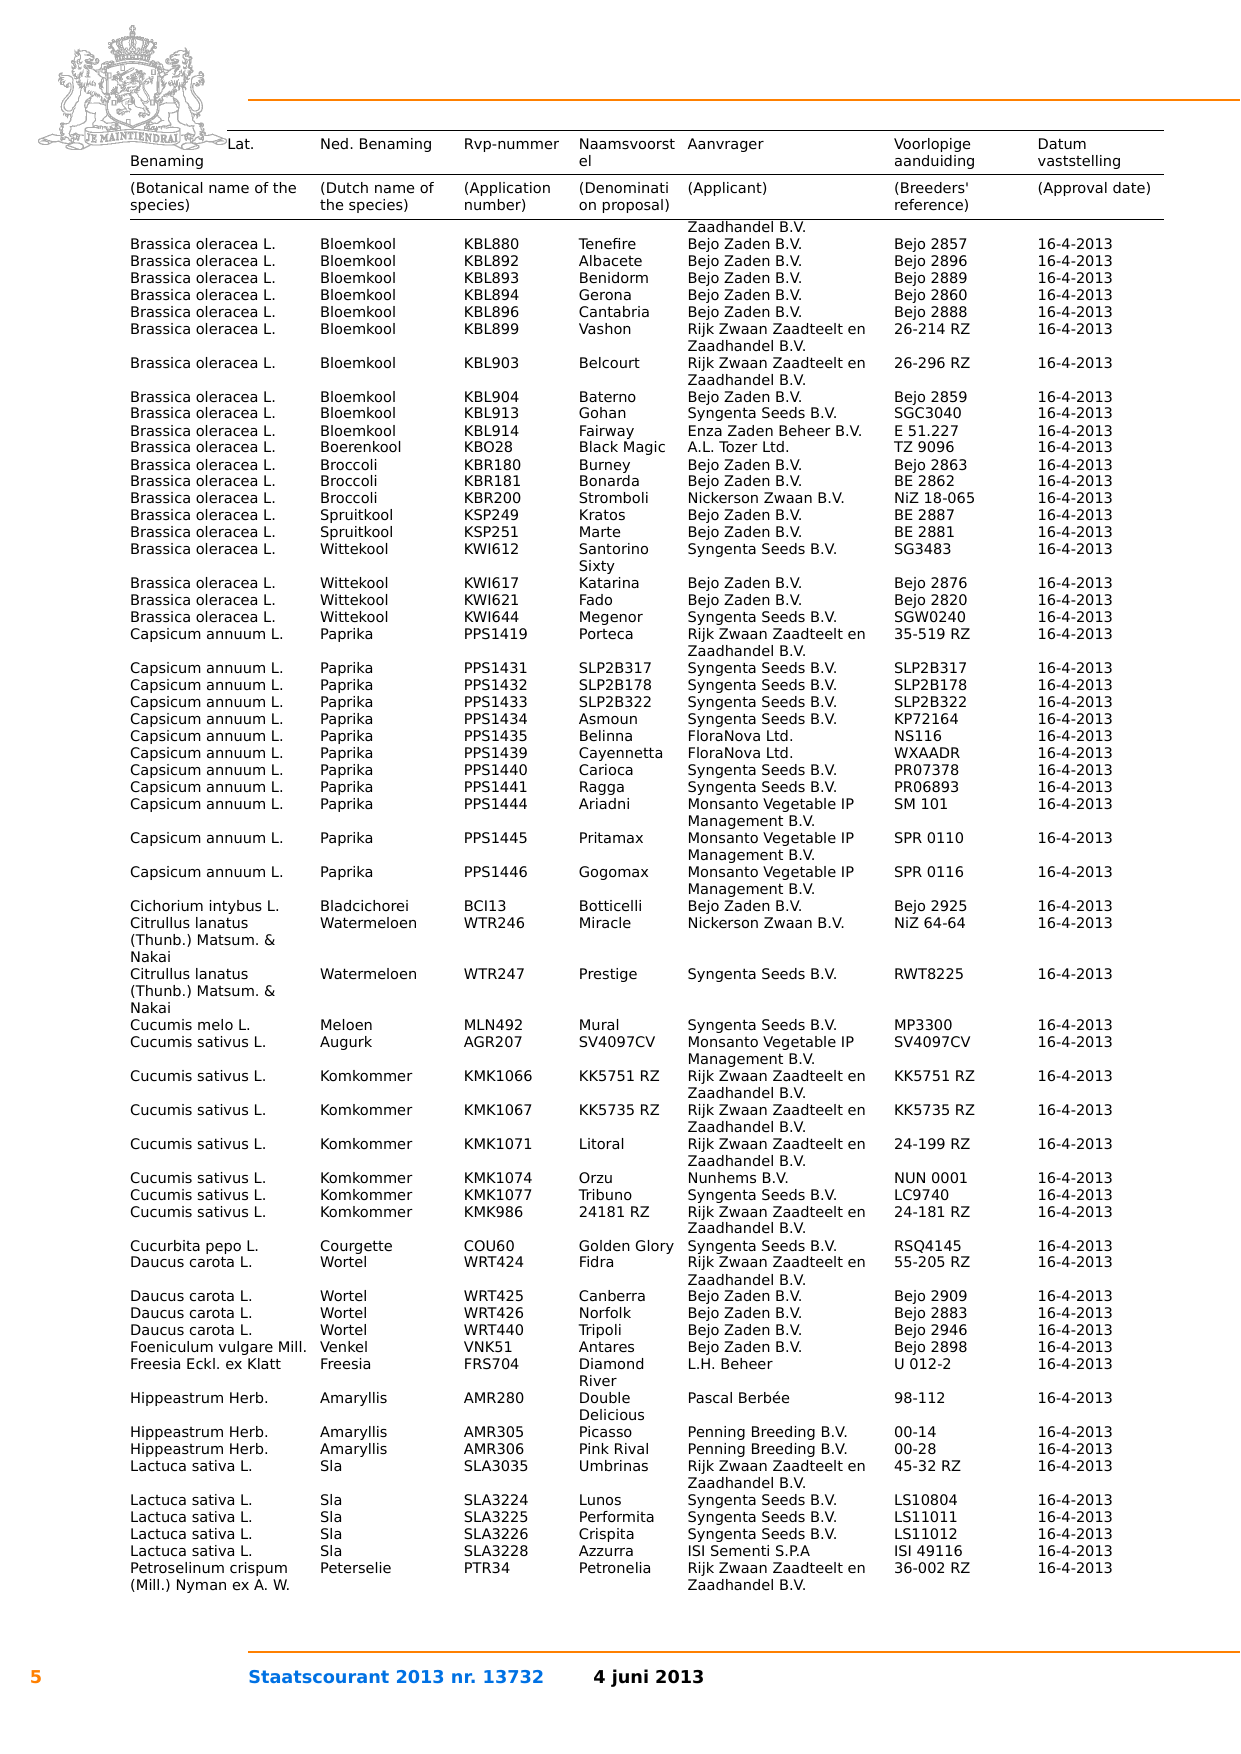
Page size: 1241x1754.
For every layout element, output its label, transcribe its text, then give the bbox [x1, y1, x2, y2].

table_cell Capsicum annuum L. [130, 660, 314, 677]
table_cell Brassica oleracea L. [130, 423, 314, 439]
table_cell 16-4-2013 [1032, 321, 1163, 354]
table_cell 00-28 [888, 1441, 1032, 1458]
table_cell 16-4-2013 [1032, 287, 1163, 303]
table_cell [130, 220, 314, 236]
table_cell Botticelli [573, 898, 681, 915]
table_cell Burney [573, 456, 681, 473]
table_cell LS10804 [888, 1492, 1032, 1509]
table_cell Rijk Zwaan Zaadteelt en Zaadhandel B.V. [681, 1136, 888, 1169]
table_cell Bejo Zaden B.V. [681, 1322, 888, 1339]
table_cell Bejo 2820 [888, 592, 1032, 609]
table_cell 36-002 RZ [888, 1560, 1032, 1594]
table_cell Cucumis sativus L. [130, 1068, 314, 1102]
table_cell Syngenta Seeds B.V. [681, 1238, 888, 1254]
table_cell Syngenta Seeds B.V. [681, 1017, 888, 1034]
table_cell Tripoli [573, 1322, 681, 1339]
table_cell KBL913 [458, 405, 573, 422]
table_cell 16-4-2013 [1032, 1441, 1163, 1458]
table_cell Syngenta Seeds B.V. [681, 711, 888, 728]
table_cell Benidorm [573, 270, 681, 287]
table_cell TZ 9096 [888, 439, 1032, 456]
table_cell SLA3225 [458, 1509, 573, 1526]
table_cell Syngenta Seeds B.V. [681, 541, 888, 575]
table_cell Azzurra [573, 1543, 681, 1560]
table_cell Brassica oleracea L. [130, 490, 314, 507]
table_cell Wortel [314, 1288, 458, 1305]
table_cell Watermeloen [314, 966, 458, 1017]
table_cell Bejo Zaden B.V. [681, 507, 888, 524]
table_cell Wittekool [314, 609, 458, 626]
table_cell (Breeders' reference) [888, 175, 1032, 219]
table_cell Bejo Zaden B.V. [681, 1288, 888, 1305]
table_cell Monsanto Vegetable IP Management B.V. [681, 1034, 888, 1068]
table_cell Bejo Zaden B.V. [681, 253, 888, 269]
table_cell Brassica oleracea L. [130, 321, 314, 354]
table_cell Bejo Zaden B.V. [681, 473, 888, 490]
table_cell RWT8225 [888, 966, 1032, 1017]
table_cell 16-4-2013 [1032, 439, 1163, 456]
table_cell Cucumis melo L. [130, 1017, 314, 1034]
table_cell Monsanto Vegetable IP Management B.V. [681, 830, 888, 864]
table_cell Bloemkool [314, 423, 458, 439]
table_cell KBL893 [458, 270, 573, 287]
table_cell (Dutch name of the species) [314, 175, 458, 219]
table_cell Komkommer [314, 1204, 458, 1237]
table_cell 16-4-2013 [1032, 864, 1163, 898]
table_cell 16-4-2013 [1032, 1034, 1163, 1068]
table_cell 16-4-2013 [1032, 389, 1163, 405]
table_cell 26-214 RZ [888, 321, 1032, 354]
table_cell AGR207 [458, 1034, 573, 1068]
table_cell Orzu [573, 1170, 681, 1186]
table_cell 16-4-2013 [1032, 966, 1163, 1017]
table_cell Bejo Zaden B.V. [681, 270, 888, 287]
table_cell KMK986 [458, 1204, 573, 1237]
table_cell 16-4-2013 [1032, 541, 1163, 575]
table_cell Capsicum annuum L. [130, 711, 314, 728]
table_cell 00-14 [888, 1424, 1032, 1441]
table_cell Golden Glory [573, 1238, 681, 1254]
table_cell Brassica oleracea L. [130, 507, 314, 524]
table_cell Cucumis sativus L. [130, 1136, 314, 1169]
table_cell Freesia [314, 1356, 458, 1390]
table_cell (Applicant) [681, 175, 888, 219]
table_cell Gerona [573, 287, 681, 303]
table_cell Tenefire [573, 236, 681, 253]
table_cell Pink Rival [573, 1441, 681, 1458]
table_cell PPS1445 [458, 830, 573, 864]
table_cell Paprika [314, 745, 458, 762]
table_cell Brassica oleracea L. [130, 236, 314, 253]
table_cell 55-205 RZ [888, 1254, 1032, 1288]
table_cell Double Delicious [573, 1390, 681, 1424]
table_cell Carioca [573, 762, 681, 779]
table_cell Nickerson Zwaan B.V. [681, 490, 888, 507]
table_cell NUN 0001 [888, 1170, 1032, 1186]
table_header Ned. Benaming [314, 131, 458, 174]
table_cell Citrullus lanatus (Thunb.) Matsum. & Nakai [130, 915, 314, 966]
table_cell Brassica oleracea L. [130, 304, 314, 321]
table_cell Bloemkool [314, 236, 458, 253]
table_cell 16-4-2013 [1032, 1170, 1163, 1186]
table_cell Stromboli [573, 490, 681, 507]
table_cell Broccoli [314, 473, 458, 490]
table_cell Wortel [314, 1322, 458, 1339]
table_cell MLN492 [458, 1017, 573, 1034]
table_cell PPS1439 [458, 745, 573, 762]
table_cell Umbrinas [573, 1458, 681, 1492]
table_cell SLP2B317 [573, 660, 681, 677]
table_cell KBO28 [458, 439, 573, 456]
table_cell Capsicum annuum L. [130, 626, 314, 660]
table_cell Brassica oleracea L. [130, 405, 314, 422]
table_cell (Application number) [458, 175, 573, 219]
table_cell Bejo Zaden B.V. [681, 456, 888, 473]
table_cell Bejo 2859 [888, 389, 1032, 405]
table_cell Ariadni [573, 796, 681, 830]
table_cell PPS1433 [458, 694, 573, 711]
table_cell 16-4-2013 [1032, 1254, 1163, 1288]
table_cell Rijk Zwaan Zaadteelt en Zaadhandel B.V. [681, 1560, 888, 1594]
table_cell Syngenta Seeds B.V. [681, 1492, 888, 1509]
table_cell Bejo Zaden B.V. [681, 304, 888, 321]
table_cell Lunos [573, 1492, 681, 1509]
table_cell KWI621 [458, 592, 573, 609]
table_cell 16-4-2013 [1032, 1560, 1163, 1594]
table_cell Amaryllis [314, 1441, 458, 1458]
table_cell SV4097CV [888, 1034, 1032, 1068]
table_cell Bejo Zaden B.V. [681, 389, 888, 405]
table_cell Mural [573, 1017, 681, 1034]
table_cell Monsanto Vegetable IP Management B.V. [681, 864, 888, 898]
table_cell Syngenta Seeds B.V. [681, 405, 888, 422]
table_cell Daucus carota L. [130, 1288, 314, 1305]
table_cell Paprika [314, 762, 458, 779]
table_cell KBL904 [458, 389, 573, 405]
table_cell 16-4-2013 [1032, 1543, 1163, 1560]
table_cell 16-4-2013 [1032, 694, 1163, 711]
table_cell Meloen [314, 1017, 458, 1034]
table_cell Brassica oleracea L. [130, 456, 314, 473]
table_cell Hippeastrum Herb. [130, 1390, 314, 1424]
table_cell Broccoli [314, 490, 458, 507]
table_cell Prestige [573, 966, 681, 1017]
table_cell 16-4-2013 [1032, 304, 1163, 321]
table_cell RSQ4145 [888, 1238, 1032, 1254]
table_cell Bloemkool [314, 389, 458, 405]
table_cell 16-4-2013 [1032, 575, 1163, 592]
table_cell SLA3226 [458, 1526, 573, 1543]
table_cell Petronelia [573, 1560, 681, 1594]
table_cell Brassica oleracea L. [130, 575, 314, 592]
table_cell Gogomax [573, 864, 681, 898]
table_cell Tribuno [573, 1186, 681, 1203]
table_cell 16-4-2013 [1032, 270, 1163, 287]
table_cell SGC3040 [888, 405, 1032, 422]
table_cell Wittekool [314, 541, 458, 575]
table_cell SLP2B178 [573, 677, 681, 694]
table_cell KK5735 RZ [888, 1102, 1032, 1136]
table_cell FloraNova Ltd. [681, 745, 888, 762]
table_cell PR07378 [888, 762, 1032, 779]
table_cell LS11012 [888, 1526, 1032, 1543]
table_cell Capsicum annuum L. [130, 745, 314, 762]
table_cell Ragga [573, 779, 681, 796]
table_cell Antares [573, 1339, 681, 1356]
table_cell Paprika [314, 694, 458, 711]
table_cell Syngenta Seeds B.V. [681, 1509, 888, 1526]
table_cell Syngenta Seeds B.V. [681, 1186, 888, 1203]
table_cell SLP2B322 [573, 694, 681, 711]
table_cell Baterno [573, 389, 681, 405]
table_cell PPS1432 [458, 677, 573, 694]
table_cell Black Magic [573, 439, 681, 456]
table_cell Syngenta Seeds B.V. [681, 677, 888, 694]
table_cell Miracle [573, 915, 681, 966]
table_cell 16-4-2013 [1032, 1458, 1163, 1492]
picture [38, 25, 227, 150]
table_cell Capsicum annuum L. [130, 779, 314, 796]
table_cell Cucumis sativus L. [130, 1204, 314, 1237]
table_cell 16-4-2013 [1032, 1339, 1163, 1356]
table_cell Penning Breeding B.V. [681, 1424, 888, 1441]
table_cell Bejo 2883 [888, 1305, 1032, 1322]
table_cell Broccoli [314, 456, 458, 473]
table_cell Watermeloen [314, 915, 458, 966]
table_cell Gohan [573, 405, 681, 422]
table_cell Paprika [314, 779, 458, 796]
table_cell KMK1077 [458, 1186, 573, 1203]
table_cell VNK51 [458, 1339, 573, 1356]
table_cell [573, 220, 681, 236]
table_cell Bejo Zaden B.V. [681, 287, 888, 303]
table_cell Boerenkool [314, 439, 458, 456]
table_cell 16-4-2013 [1032, 1238, 1163, 1254]
table_cell Komkommer [314, 1102, 458, 1136]
table_cell 24-199 RZ [888, 1136, 1032, 1169]
table_cell WXAADR [888, 745, 1032, 762]
table_cell Rijk Zwaan Zaadteelt en Zaadhandel B.V. [681, 1068, 888, 1102]
table_cell 16-4-2013 [1032, 830, 1163, 864]
table_cell Performita [573, 1509, 681, 1526]
table_cell Capsicum annuum L. [130, 864, 314, 898]
table_cell Rijk Zwaan Zaadteelt en Zaadhandel B.V. [681, 321, 888, 354]
table_cell Brassica oleracea L. [130, 270, 314, 287]
table_cell PR06893 [888, 779, 1032, 796]
table_cell SLP2B317 [888, 660, 1032, 677]
table_cell Litoral [573, 1136, 681, 1169]
table_cell FRS704 [458, 1356, 573, 1390]
table_cell Nunhems B.V. [681, 1170, 888, 1186]
table_cell 16-4-2013 [1032, 1322, 1163, 1339]
table_cell Cayennetta [573, 745, 681, 762]
table_cell Bejo Zaden B.V. [681, 236, 888, 253]
table_cell SGW0240 [888, 609, 1032, 626]
table_cell Spruitkool [314, 507, 458, 524]
table_cell Bloemkool [314, 287, 458, 303]
table_cell U 012-2 [888, 1356, 1032, 1390]
table_cell KMK1074 [458, 1170, 573, 1186]
table_cell Paprika [314, 864, 458, 898]
table_cell PPS1435 [458, 728, 573, 745]
table_cell NiZ 18-065 [888, 490, 1032, 507]
table_cell 16-4-2013 [1032, 711, 1163, 728]
table_cell COU60 [458, 1238, 573, 1254]
table_cell Cucumis sativus L. [130, 1170, 314, 1186]
table_cell Citrullus lanatus (Thunb.) Matsum. & Nakai [130, 966, 314, 1017]
table_cell Petroselinum crispum (Mill.) Nyman ex A. W. [130, 1560, 314, 1594]
table_cell KBL896 [458, 304, 573, 321]
table_cell Komkommer [314, 1136, 458, 1169]
table_cell SG3483 [888, 541, 1032, 575]
table_cell Cantabria [573, 304, 681, 321]
table_cell 16-4-2013 [1032, 1017, 1163, 1034]
table_cell [458, 220, 573, 236]
table_cell 16-4-2013 [1032, 1492, 1163, 1509]
table_cell Pritamax [573, 830, 681, 864]
table_cell Belinna [573, 728, 681, 745]
table_cell Asmoun [573, 711, 681, 728]
table_cell WRT426 [458, 1305, 573, 1322]
table_cell Brassica oleracea L. [130, 473, 314, 490]
table_cell L.H. Beheer [681, 1356, 888, 1390]
table_cell Syngenta Seeds B.V. [681, 609, 888, 626]
table_cell KBL892 [458, 253, 573, 269]
table_cell KBL894 [458, 287, 573, 303]
table_cell Rijk Zwaan Zaadteelt en Zaadhandel B.V. [681, 1204, 888, 1237]
table_cell Canberra [573, 1288, 681, 1305]
table_cell KK5751 RZ [888, 1068, 1032, 1102]
table_cell 16-4-2013 [1032, 507, 1163, 524]
table_cell Bejo 2888 [888, 304, 1032, 321]
table_cell Bejo 2876 [888, 575, 1032, 592]
table_cell Nickerson Zwaan B.V. [681, 915, 888, 966]
table_cell 16-4-2013 [1032, 660, 1163, 677]
table_cell 16-4-2013 [1032, 1509, 1163, 1526]
table_cell Bejo 2925 [888, 898, 1032, 915]
table_cell Syngenta Seeds B.V. [681, 660, 888, 677]
table_cell BE 2862 [888, 473, 1032, 490]
table_cell WTR247 [458, 966, 573, 1017]
table_cell KP72164 [888, 711, 1032, 728]
table_cell A.L. Tozer Ltd. [681, 439, 888, 456]
table_cell Zaadhandel B.V. [681, 220, 888, 236]
table_cell 16-4-2013 [1032, 898, 1163, 915]
table_cell 16-4-2013 [1032, 779, 1163, 796]
table_cell KMK1066 [458, 1068, 573, 1102]
table_header Naamsvoorstel [573, 131, 681, 174]
table_cell Pascal Berbée [681, 1390, 888, 1424]
table_cell Daucus carota L. [130, 1305, 314, 1322]
table_cell 16-4-2013 [1032, 490, 1163, 507]
table_cell Courgette [314, 1238, 458, 1254]
table_cell NiZ 64-64 [888, 915, 1032, 966]
table_cell Brassica oleracea L. [130, 253, 314, 269]
table_cell Brassica oleracea L. [130, 439, 314, 456]
table_cell 16-4-2013 [1032, 728, 1163, 745]
table_cell Rijk Zwaan Zaadteelt en Zaadhandel B.V. [681, 355, 888, 388]
table_cell KSP249 [458, 507, 573, 524]
table_cell Belcourt [573, 355, 681, 388]
table_cell Bloemkool [314, 304, 458, 321]
table_cell Syngenta Seeds B.V. [681, 694, 888, 711]
table_cell Brassica oleracea L. [130, 287, 314, 303]
table_cell 16-4-2013 [1032, 1068, 1163, 1102]
table_cell PPS1419 [458, 626, 573, 660]
table_cell Wittekool [314, 575, 458, 592]
table_cell 16-4-2013 [1032, 609, 1163, 626]
table_cell [888, 220, 1032, 236]
table_cell Rijk Zwaan Zaadteelt en Zaadhandel B.V. [681, 1458, 888, 1492]
table_cell Sla [314, 1526, 458, 1543]
table_cell Bejo Zaden B.V. [681, 1305, 888, 1322]
table_cell SPR 0110 [888, 830, 1032, 864]
table_cell Brassica oleracea L. [130, 541, 314, 575]
table_header Datum vaststelling [1032, 131, 1163, 174]
table_cell KK5751 RZ [573, 1068, 681, 1102]
table_cell 16-4-2013 [1032, 762, 1163, 779]
table_cell Vashon [573, 321, 681, 354]
table_cell BCI13 [458, 898, 573, 915]
table_cell KBR181 [458, 473, 573, 490]
table_cell PPS1434 [458, 711, 573, 728]
table_cell LS11011 [888, 1509, 1032, 1526]
table_cell 45-32 RZ [888, 1458, 1032, 1492]
table_cell KBL880 [458, 236, 573, 253]
table_cell 35-519 RZ [888, 626, 1032, 660]
table_cell Bejo 2863 [888, 456, 1032, 473]
table_cell 16-4-2013 [1032, 626, 1163, 660]
table_cell Paprika [314, 796, 458, 830]
table_cell Foeniculum vulgare Mill. [130, 1339, 314, 1356]
table_cell BE 2881 [888, 524, 1032, 541]
table_cell 16-4-2013 [1032, 1204, 1163, 1237]
table_cell Lactuca sativa L. [130, 1526, 314, 1543]
table_cell Rijk Zwaan Zaadteelt en Zaadhandel B.V. [681, 1254, 888, 1288]
table_cell Brassica oleracea L. [130, 609, 314, 626]
table_cell Paprika [314, 711, 458, 728]
table_cell Komkommer [314, 1170, 458, 1186]
table_cell KBR180 [458, 456, 573, 473]
table_cell Capsicum annuum L. [130, 694, 314, 711]
table_cell Freesia Eckl. ex Klatt [130, 1356, 314, 1390]
table_cell Bloemkool [314, 270, 458, 287]
table_cell Lactuca sativa L. [130, 1543, 314, 1560]
table_header Aanvrager [681, 131, 888, 174]
table_cell 16-4-2013 [1032, 1390, 1163, 1424]
table_cell KBL914 [458, 423, 573, 439]
table_cell NS116 [888, 728, 1032, 745]
table_cell Rijk Zwaan Zaadteelt en Zaadhandel B.V. [681, 626, 888, 660]
table_cell 16-4-2013 [1032, 456, 1163, 473]
table_cell Syngenta Seeds B.V. [681, 966, 888, 1017]
table_cell WRT424 [458, 1254, 573, 1288]
table_cell SLA3224 [458, 1492, 573, 1509]
table_cell Crispita [573, 1526, 681, 1543]
table_header Rvp-nummer [458, 131, 573, 174]
table_cell Bejo 2946 [888, 1322, 1032, 1339]
table_cell [1032, 220, 1163, 236]
table_cell Cichorium intybus L. [130, 898, 314, 915]
table_cell 16-4-2013 [1032, 796, 1163, 830]
table_cell Bonarda [573, 473, 681, 490]
table_cell Lactuca sativa L. [130, 1509, 314, 1526]
table_cell Capsicum annuum L. [130, 796, 314, 830]
table_cell KWI644 [458, 609, 573, 626]
table_cell 16-4-2013 [1032, 524, 1163, 541]
table_cell Bloemkool [314, 321, 458, 354]
table_cell Syngenta Seeds B.V. [681, 1526, 888, 1543]
table_cell Capsicum annuum L. [130, 762, 314, 779]
table_cell FloraNova Ltd. [681, 728, 888, 745]
table_cell Fairway [573, 423, 681, 439]
table_cell Albacete [573, 253, 681, 269]
table_cell Bejo Zaden B.V. [681, 592, 888, 609]
table_cell Bejo 2889 [888, 270, 1032, 287]
table_cell Daucus carota L. [130, 1322, 314, 1339]
table_cell Brassica oleracea L. [130, 355, 314, 388]
table_cell E 51.227 [888, 423, 1032, 439]
table_cell KBR200 [458, 490, 573, 507]
table_cell PPS1446 [458, 864, 573, 898]
table_cell Penning Breeding B.V. [681, 1441, 888, 1458]
table_cell KSP251 [458, 524, 573, 541]
table_cell Hippeastrum Herb. [130, 1424, 314, 1441]
table_cell Paprika [314, 830, 458, 864]
table_cell Komkommer [314, 1186, 458, 1203]
table_cell Bejo 2896 [888, 253, 1032, 269]
table_cell Paprika [314, 660, 458, 677]
table_cell AMR305 [458, 1424, 573, 1441]
table_cell Diamond River [573, 1356, 681, 1390]
table_cell Hippeastrum Herb. [130, 1441, 314, 1458]
table_cell Bejo Zaden B.V. [681, 524, 888, 541]
table_cell 98-112 [888, 1390, 1032, 1424]
table_cell 26-296 RZ [888, 355, 1032, 388]
table_cell Komkommer [314, 1068, 458, 1102]
table_cell Capsicum annuum L. [130, 830, 314, 864]
table_cell 16-4-2013 [1032, 1424, 1163, 1441]
table_cell Bejo 2857 [888, 236, 1032, 253]
table_cell 16-4-2013 [1032, 236, 1163, 253]
table_cell Picasso [573, 1424, 681, 1441]
table_cell Bloemkool [314, 253, 458, 269]
table_cell AMR280 [458, 1390, 573, 1424]
table_cell PPS1440 [458, 762, 573, 779]
table_cell Katarina [573, 575, 681, 592]
table_cell Bejo Zaden B.V. [681, 898, 888, 915]
table_cell Daucus carota L. [130, 1254, 314, 1288]
table_header Lat. Benaming [130, 131, 314, 174]
table_cell Venkel [314, 1339, 458, 1356]
table_cell Sla [314, 1458, 458, 1492]
table_cell BE 2887 [888, 507, 1032, 524]
table_cell LC9740 [888, 1186, 1032, 1203]
table_cell KWI612 [458, 541, 573, 575]
table_cell KMK1071 [458, 1136, 573, 1169]
table_cell WRT440 [458, 1322, 573, 1339]
table_cell KBL899 [458, 321, 573, 354]
table_cell WRT425 [458, 1288, 573, 1305]
table_cell Sla [314, 1492, 458, 1509]
table_cell 24-181 RZ [888, 1204, 1032, 1237]
table_cell WTR246 [458, 915, 573, 966]
table_cell Bladcichorei [314, 898, 458, 915]
table_cell Augurk [314, 1034, 458, 1068]
table_cell Porteca [573, 626, 681, 660]
table_cell 16-4-2013 [1032, 745, 1163, 762]
table_cell 16-4-2013 [1032, 405, 1163, 422]
table_cell 16-4-2013 [1032, 1288, 1163, 1305]
table_cell MP3300 [888, 1017, 1032, 1034]
table_cell 16-4-2013 [1032, 1356, 1163, 1390]
table_cell Santorino Sixty [573, 541, 681, 575]
table_cell Kratos [573, 507, 681, 524]
table_cell KMK1067 [458, 1102, 573, 1136]
table_cell Wortel [314, 1254, 458, 1288]
table_cell Fidra [573, 1254, 681, 1288]
table_cell Bejo 2860 [888, 287, 1032, 303]
table_cell Sla [314, 1509, 458, 1526]
table_cell 24181 RZ [573, 1204, 681, 1237]
table_cell Lactuca sativa L. [130, 1458, 314, 1492]
table_cell Brassica oleracea L. [130, 592, 314, 609]
table_cell SLP2B178 [888, 677, 1032, 694]
table_cell SLP2B322 [888, 694, 1032, 711]
table_cell PPS1441 [458, 779, 573, 796]
table_cell Bloemkool [314, 355, 458, 388]
table_cell Monsanto Vegetable IP Management B.V. [681, 796, 888, 830]
table_cell 16-4-2013 [1032, 1102, 1163, 1136]
table_cell KK5735 RZ [573, 1102, 681, 1136]
table_cell SLA3228 [458, 1543, 573, 1560]
table_cell Paprika [314, 728, 458, 745]
table_header Voorlopige aanduiding [888, 131, 1032, 174]
table_cell 16-4-2013 [1032, 1526, 1163, 1543]
table_cell (Denomination proposal) [573, 175, 681, 219]
table_cell Cucurbita pepo L. [130, 1238, 314, 1254]
table_cell Bloemkool [314, 405, 458, 422]
table_cell Capsicum annuum L. [130, 677, 314, 694]
table_cell Paprika [314, 677, 458, 694]
table_cell Cucumis sativus L. [130, 1102, 314, 1136]
table_cell Bejo 2898 [888, 1339, 1032, 1356]
table_cell PPS1444 [458, 796, 573, 830]
table_cell Rijk Zwaan Zaadteelt en Zaadhandel B.V. [681, 1102, 888, 1136]
table_cell Sla [314, 1543, 458, 1560]
table_cell (Approval date) [1032, 175, 1163, 219]
table_cell Lactuca sativa L. [130, 1492, 314, 1509]
table_cell 16-4-2013 [1032, 1136, 1163, 1169]
table_cell Bejo Zaden B.V. [681, 575, 888, 592]
table_cell Spruitkool [314, 524, 458, 541]
table_cell 16-4-2013 [1032, 423, 1163, 439]
table_cell 16-4-2013 [1032, 253, 1163, 269]
table_cell Fado [573, 592, 681, 609]
table_cell 16-4-2013 [1032, 677, 1163, 694]
table_cell KBL903 [458, 355, 573, 388]
table_cell 16-4-2013 [1032, 1186, 1163, 1203]
table_cell AMR306 [458, 1441, 573, 1458]
table_cell Paprika [314, 626, 458, 660]
table_cell Megenor [573, 609, 681, 626]
table_cell Amaryllis [314, 1390, 458, 1424]
table_cell ISI Sementi S.P.A [681, 1543, 888, 1560]
table_cell SPR 0116 [888, 864, 1032, 898]
table_cell Capsicum annuum L. [130, 728, 314, 745]
table_cell Bejo 2909 [888, 1288, 1032, 1305]
table_cell Brassica oleracea L. [130, 389, 314, 405]
table_cell Enza Zaden Beheer B.V. [681, 423, 888, 439]
table_cell Peterselie [314, 1560, 458, 1594]
table_cell PPS1431 [458, 660, 573, 677]
table_cell ISI 49116 [888, 1543, 1032, 1560]
table_cell 16-4-2013 [1032, 1305, 1163, 1322]
table_cell 16-4-2013 [1032, 473, 1163, 490]
table_cell KWI617 [458, 575, 573, 592]
table_cell Syngenta Seeds B.V. [681, 779, 888, 796]
table_cell 16-4-2013 [1032, 355, 1163, 388]
table_cell SM 101 [888, 796, 1032, 830]
table_cell Wortel [314, 1305, 458, 1322]
table_cell SV4097CV [573, 1034, 681, 1068]
table_cell SLA3035 [458, 1458, 573, 1492]
table_cell Cucumis sativus L. [130, 1186, 314, 1203]
table_cell Norfolk [573, 1305, 681, 1322]
table_cell [314, 220, 458, 236]
table_cell Bejo Zaden B.V. [681, 1339, 888, 1356]
table_cell Marte [573, 524, 681, 541]
table_cell PTR34 [458, 1560, 573, 1594]
table_cell Brassica oleracea L. [130, 524, 314, 541]
table_cell Amaryllis [314, 1424, 458, 1441]
table_cell 16-4-2013 [1032, 592, 1163, 609]
table_cell (Botanical name of the species) [130, 175, 314, 219]
table_cell Cucumis sativus L. [130, 1034, 314, 1068]
table_cell 16-4-2013 [1032, 915, 1163, 966]
table_cell Syngenta Seeds B.V. [681, 762, 888, 779]
table_cell Wittekool [314, 592, 458, 609]
